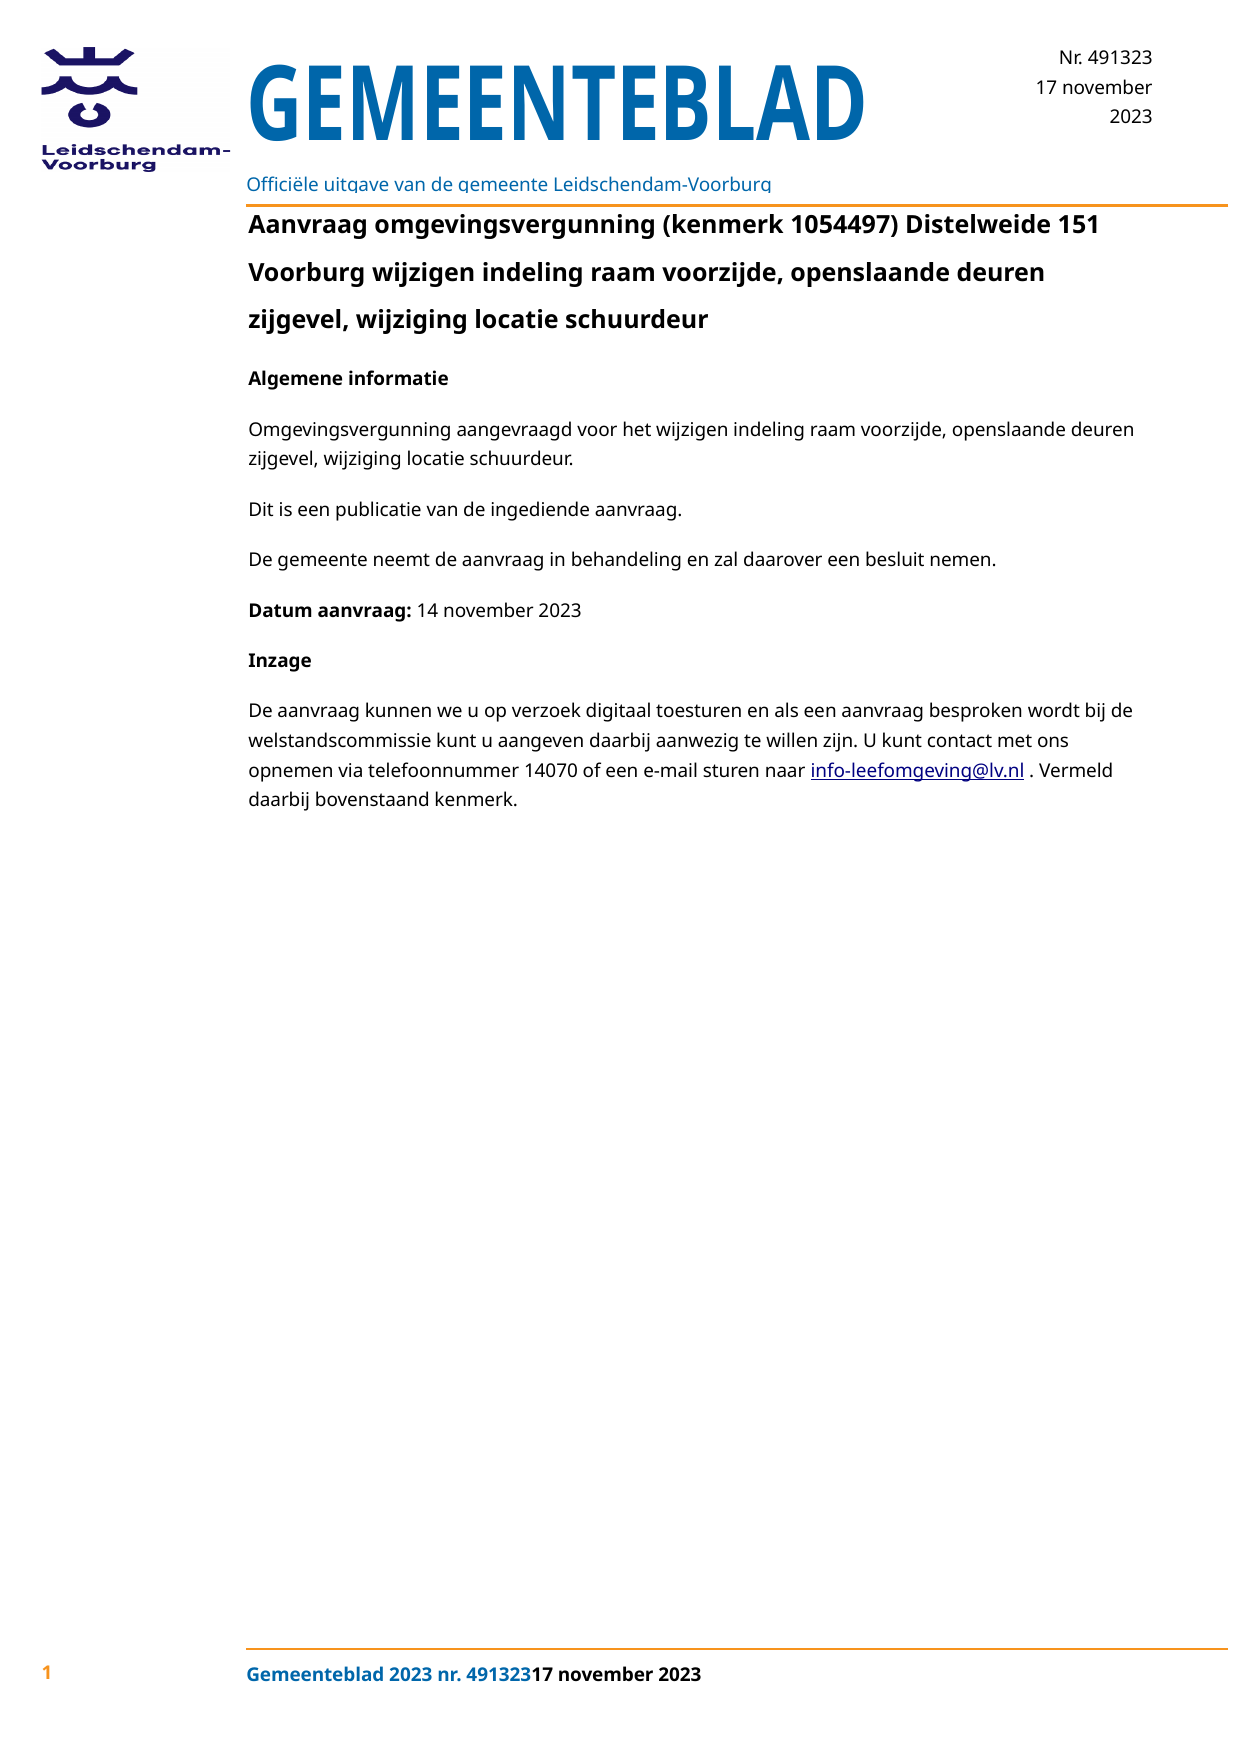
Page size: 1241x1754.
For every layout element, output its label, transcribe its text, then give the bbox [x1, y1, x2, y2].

text Datum aanvraag: 14 november 2023 [248, 597, 1152, 622]
text Algemene informatie [248, 366, 1152, 391]
text Aanvraag omgevingsvergunning (kenmerk 1054497) Distelweide 151 Voorburg wijzigen indeling raam voorzijde, openslaande deuren zijgevel, wijziging locatie schuurdeur [248, 207, 1152, 336]
text De aanvraag kunnen we u op verzoek digitaal toesturen en als een aanvraag besproken wordt bij de welstandscommissie kunt u aangeven daarbij aanwezig te willen zijn. U kunt contact met ons opnemen via telefoonnummer 14070 of een e-mail sturen naar info-leefomgeving@lv.nl . Vermeld daarbij bovenstaand kenmerk. [248, 698, 1152, 812]
text Dit is een publicatie van de ingediende aanvraag. [248, 496, 1152, 522]
text De gemeente neemt de aanvraag in behandeling en zal daarover een besluit nemen. [248, 546, 1152, 572]
text Inzage [248, 647, 1152, 673]
picture [41, 47, 231, 172]
text Omgevingsvergunning aangevraagd voor het wijzigen indeling raam voorzijde, openslaande deuren zijgevel, wijziging locatie schuurdeur. [248, 416, 1152, 471]
